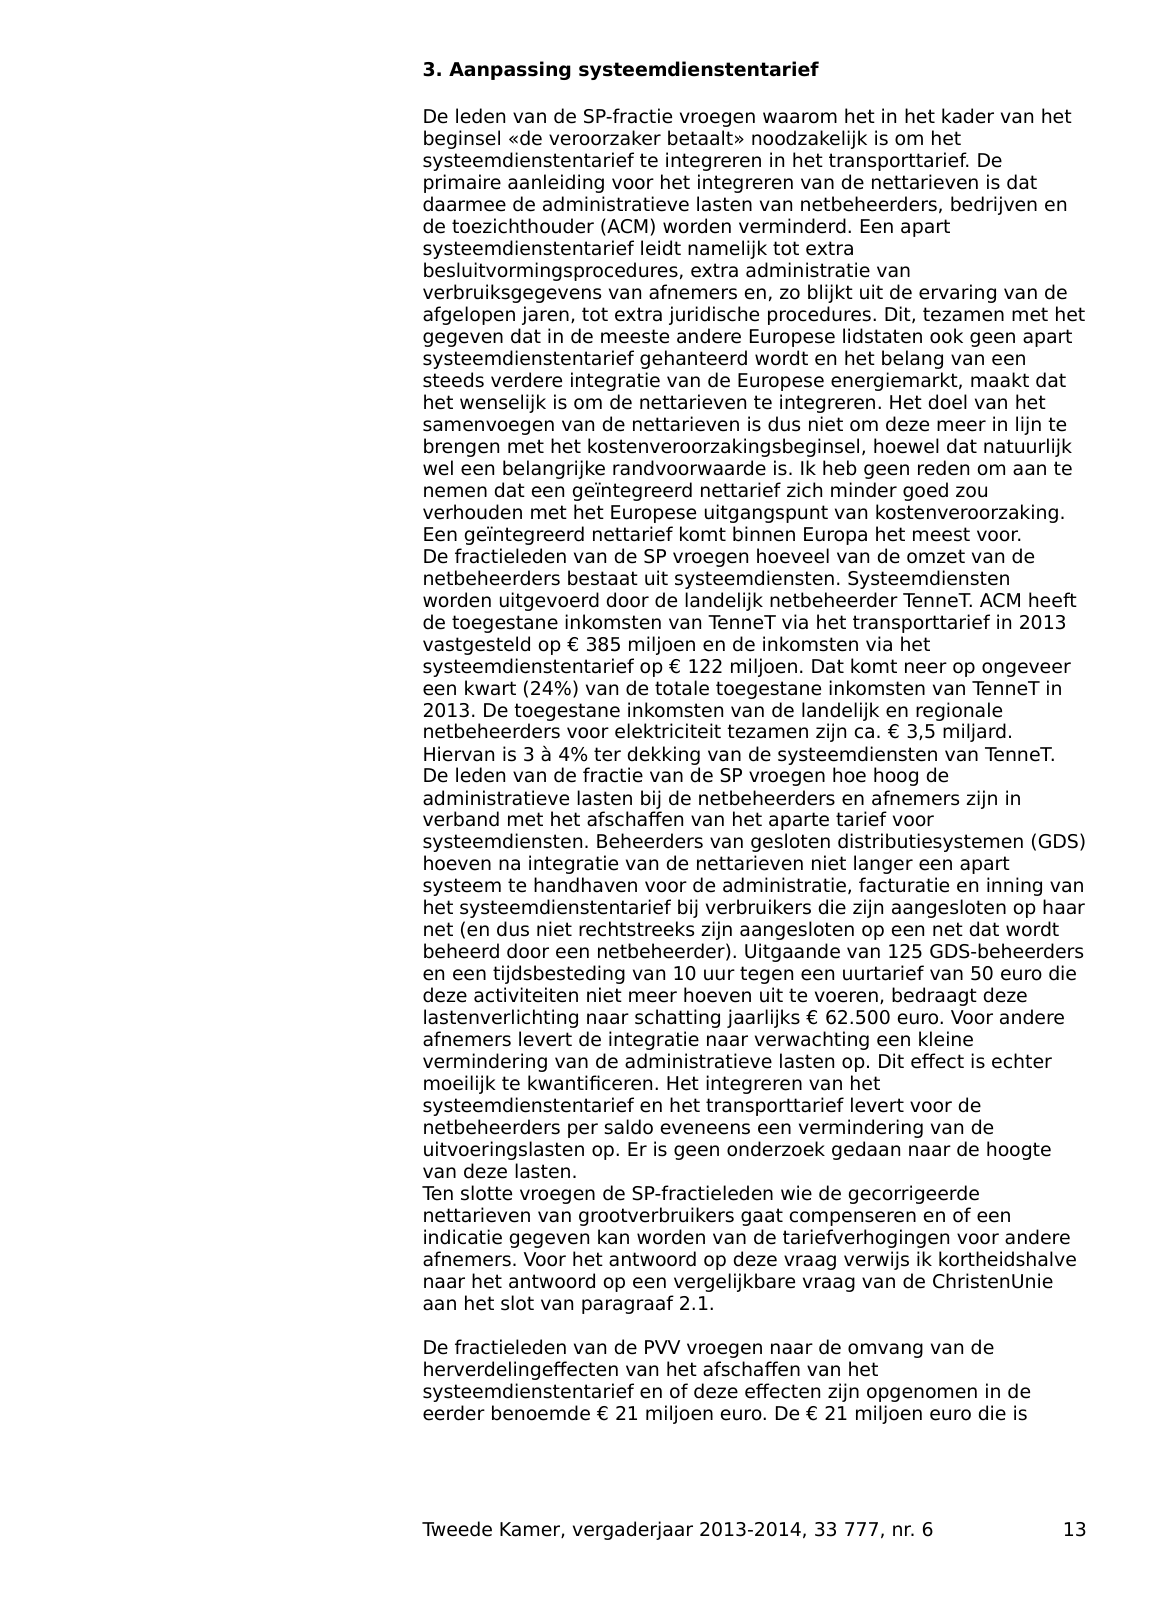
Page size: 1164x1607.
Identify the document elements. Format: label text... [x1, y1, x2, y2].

text De leden van de SP-fractie vroegen waarom het in het kader van het beginsel «de veroorzaker betaalt» noodzakelijk is om het systeemdienstentarief te integreren in het transporttarief. De primaire aanleiding voor het integreren van de nettarieven is dat daarmee de administratieve lasten van netbeheerders, bedrijven en de toezichthouder (ACM) worden verminderd. Een apart systeemdienstentarief leidt namelijk tot extra besluitvormingsprocedures, extra administratie van verbruiksgegevens van afnemers en, zo blijkt uit de ervaring van de afgelopen jaren, tot extra juridische procedures. Dit, tezamen met het gegeven dat in de meeste andere Europese lidstaten ook geen apart systeemdienstentarief gehanteerd wordt en het belang van een steeds verdere integratie van de Europese energiemarkt, maakt dat het wenselijk is om de nettarieven te integreren. Het doel van het samenvoegen van de nettarieven is dus niet om deze meer in lijn te brengen met het kostenveroorzakingsbeginsel, hoewel dat natuurlijk wel een belangrijke randvoorwaarde is. Ik heb geen reden om aan te nemen dat een geïntegreerd nettarief zich minder goed zou verhouden met het Europese uitgangspunt van kostenveroorzaking. Een geïntegreerd nettarief komt binnen Europa het meest voor. [422, 106, 1087, 546]
text De fractieleden van de SP vroegen hoeveel van de omzet van de netbeheerders bestaat uit systeemdiensten. Systeemdiensten worden uitgevoerd door de landelijk netbeheerder TenneT. ACM heeft de toegestane inkomsten van TenneT via het transporttarief in 2013 vastgesteld op € 385 miljoen en de inkomsten via het systeemdienstentarief op € 122 miljoen. Dat komt neer op ongeveer een kwart (24%) van de totale toegestane inkomsten van TenneT in 2013. De toegestane inkomsten van de landelijk en regionale netbeheerders voor elektriciteit tezamen zijn ca. € 3,5 miljard. Hiervan is 3 à 4% ter dekking van de systeemdiensten van TenneT. [422, 546, 1087, 765]
text De fractieleden van de PVV vroegen naar de omvang van de herverdelingeffecten van het afschaffen van het systeemdienstentarief en of deze effecten zijn opgenomen in de eerder benoemde € 21 miljoen euro. De € 21 miljoen euro die is [422, 1337, 1087, 1425]
text Ten slotte vroegen de SP-fractieleden wie de gecorrigeerde nettarieven van grootverbruikers gaat compenseren en of een indicatie gegeven kan worden van de tariefverhogingen voor andere afnemers. Voor het antwoord op deze vraag verwijs ik kortheidshalve naar het antwoord op een vergelijkbare vraag van de ChristenUnie aan het slot van paragraaf 2.1. [422, 1183, 1087, 1315]
subtitle 3. Aanpassing systeemdienstentarief [422, 59, 1087, 81]
text De leden van de fractie van de SP vroegen hoe hoog de administratieve lasten bij de netbeheerders en afnemers zijn in verband met het afschaffen van het aparte tarief voor systeemdiensten. Beheerders van gesloten distributiesystemen (GDS) hoeven na integratie van de nettarieven niet langer een apart systeem te handhaven voor de administratie, facturatie en inning van het systeemdienstentarief bij verbruikers die zijn aangesloten op haar net (en dus niet rechtstreeks zijn aangesloten op een net dat wordt beheerd door een netbeheerder). Uitgaande van 125 GDS-beheerders en een tijdsbesteding van 10 uur tegen een uurtarief van 50 euro die deze activiteiten niet meer hoeven uit te voeren, bedraagt deze lastenverlichting naar schatting jaarlijks € 62.500 euro. Voor andere afnemers levert de integratie naar verwachting een kleine vermindering van de administratieve lasten op. Dit effect is echter moeilijk te kwantificeren. Het integreren van het systeemdienstentarief en het transporttarief levert voor de netbeheerders per saldo eveneens een vermindering van de uitvoeringslasten op. Er is geen onderzoek gedaan naar de hoogte van deze lasten. [422, 765, 1087, 1183]
